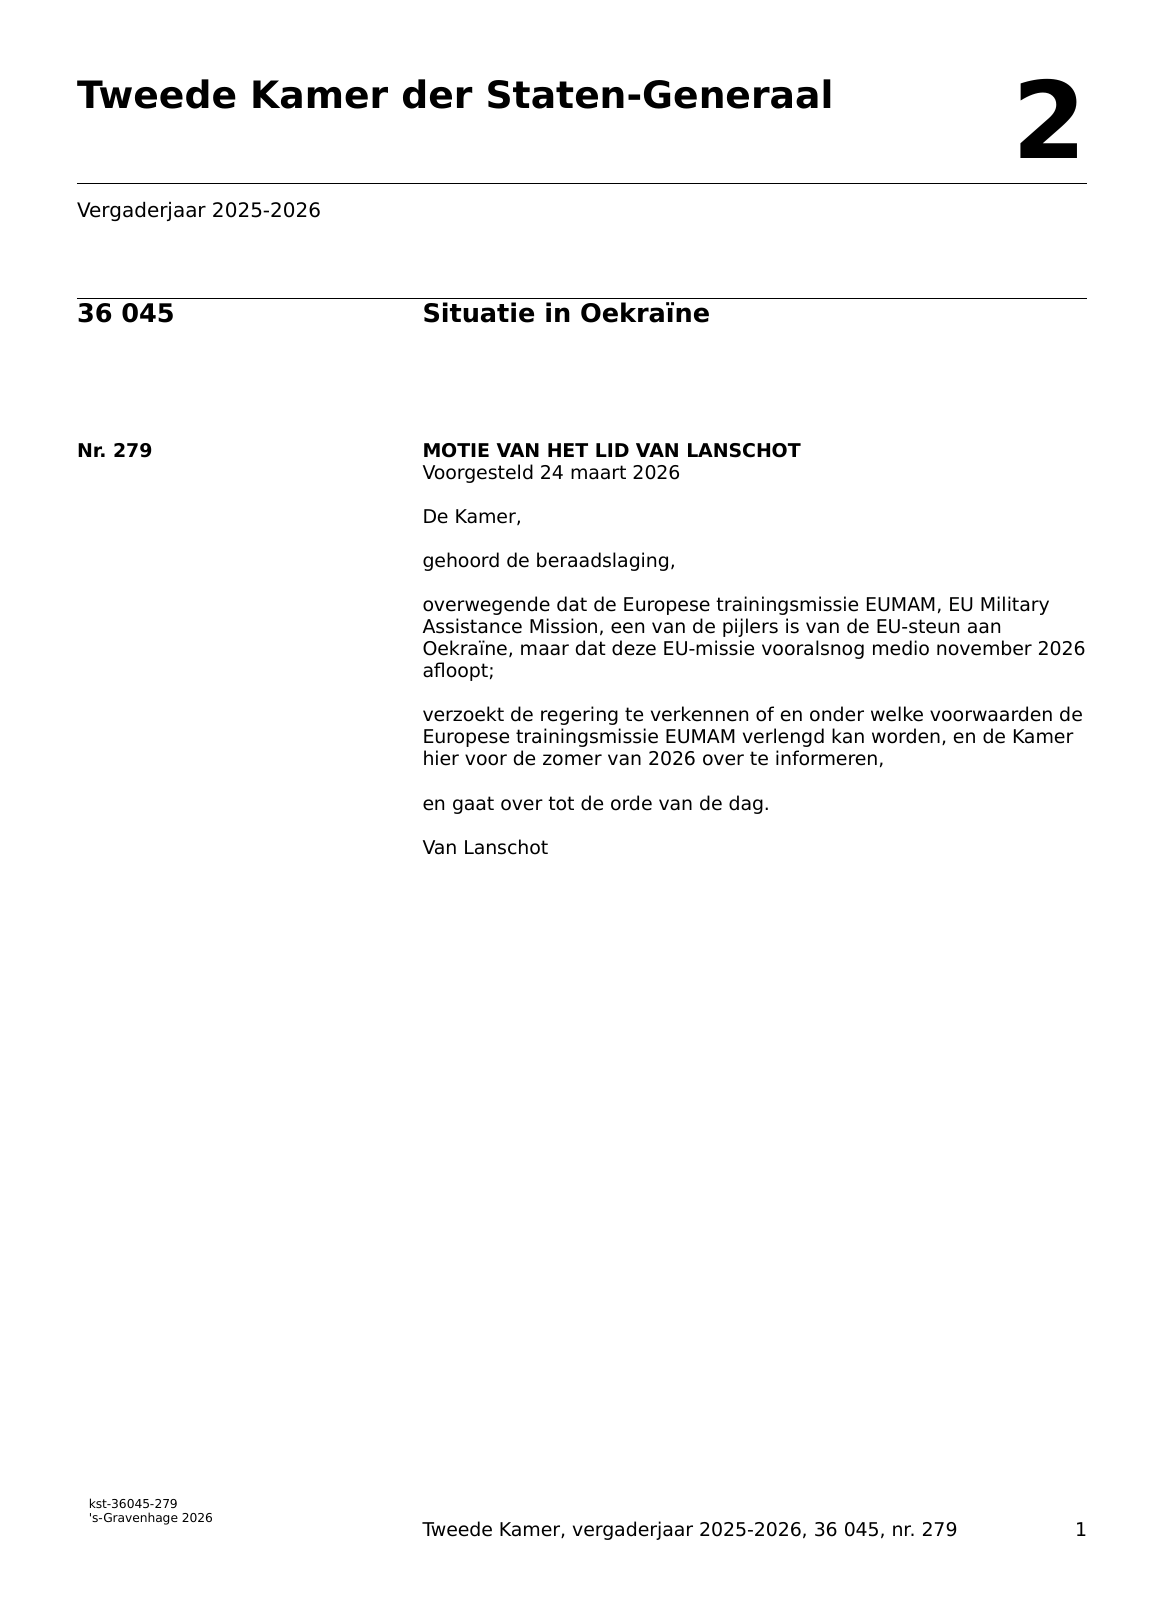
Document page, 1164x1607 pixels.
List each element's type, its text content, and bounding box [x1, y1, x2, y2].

text 's-Gravenhage 2026 [88, 1511, 323, 1525]
text gehoord de beraadslaging, [422, 550, 1087, 572]
text Van Lanschot [422, 837, 1087, 858]
subtitle 36 045 Situatie in Oekraïne [77, 299, 1087, 329]
table_header Tweede Kamer der Staten-Generaal [77, 59, 886, 183]
table_cell Vergaderjaar 2025-2026 [77, 184, 1087, 298]
text Voorgesteld 24 maart 2026 [422, 462, 1087, 484]
text De Kamer, [422, 506, 1087, 528]
text verzoekt de regering te verkennen of en onder welke voorwaarden de Europese trainingsmissie EUMAM verlengd kan worden, en de Kamer hier voor de zomer van 2026 over te informeren, [422, 704, 1087, 770]
text en gaat over tot de orde van de dag. [422, 792, 1087, 814]
subtitle Nr. 279 MOTIE VAN HET LID VAN LANSCHOT [77, 440, 1087, 462]
text kst-36045-279 [88, 1497, 323, 1511]
table_header 2 [886, 59, 1087, 183]
text overwegende dat de Europese trainingsmissie EUMAM, EU Military Assistance Mission, een van de pijlers is van de EU-steun aan Oekraïne, maar dat deze EU-missie vooralsnog medio november 2026 afloopt; [422, 594, 1087, 682]
